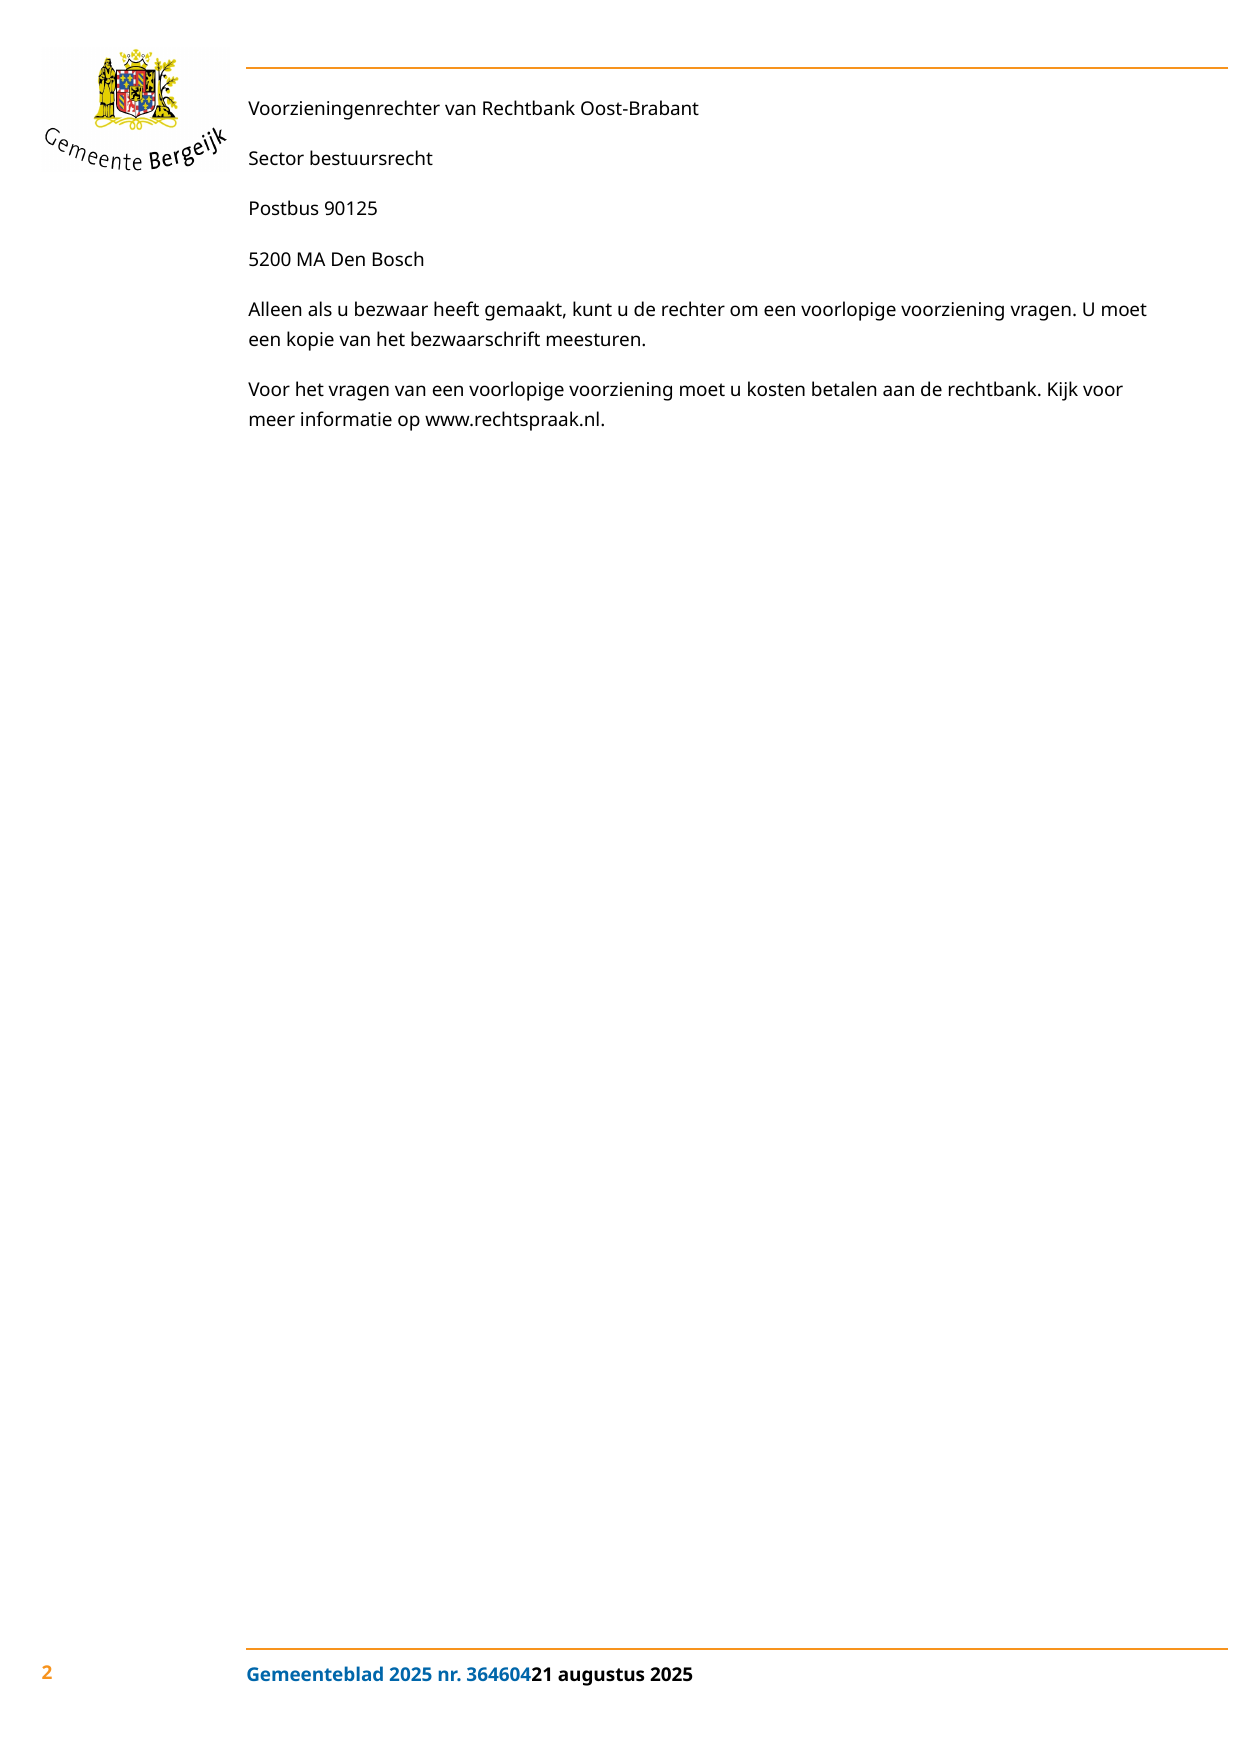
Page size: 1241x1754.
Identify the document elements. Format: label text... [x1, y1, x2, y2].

text Postbus 90125 [248, 196, 1152, 221]
text Voorzieningenrechter van Rechtbank Oost-Brabant [248, 95, 1152, 121]
text Sector bestuursrecht [248, 145, 1152, 171]
text 5200 MA Den Bosch [248, 246, 1152, 272]
text Alleen als u bezwaar heeft gemaakt, kunt u de rechter om een voorlopige voorziening vragen. U moet een kopie van het bezwaarschrift meesturen. [248, 296, 1152, 352]
picture [41, 47, 231, 172]
text Voor het vragen van een voorlopige voorziening moet u kosten betalen aan de rechtbank. Kijk voor meer informatie op www.rechtspraak.nl. [248, 376, 1152, 432]
